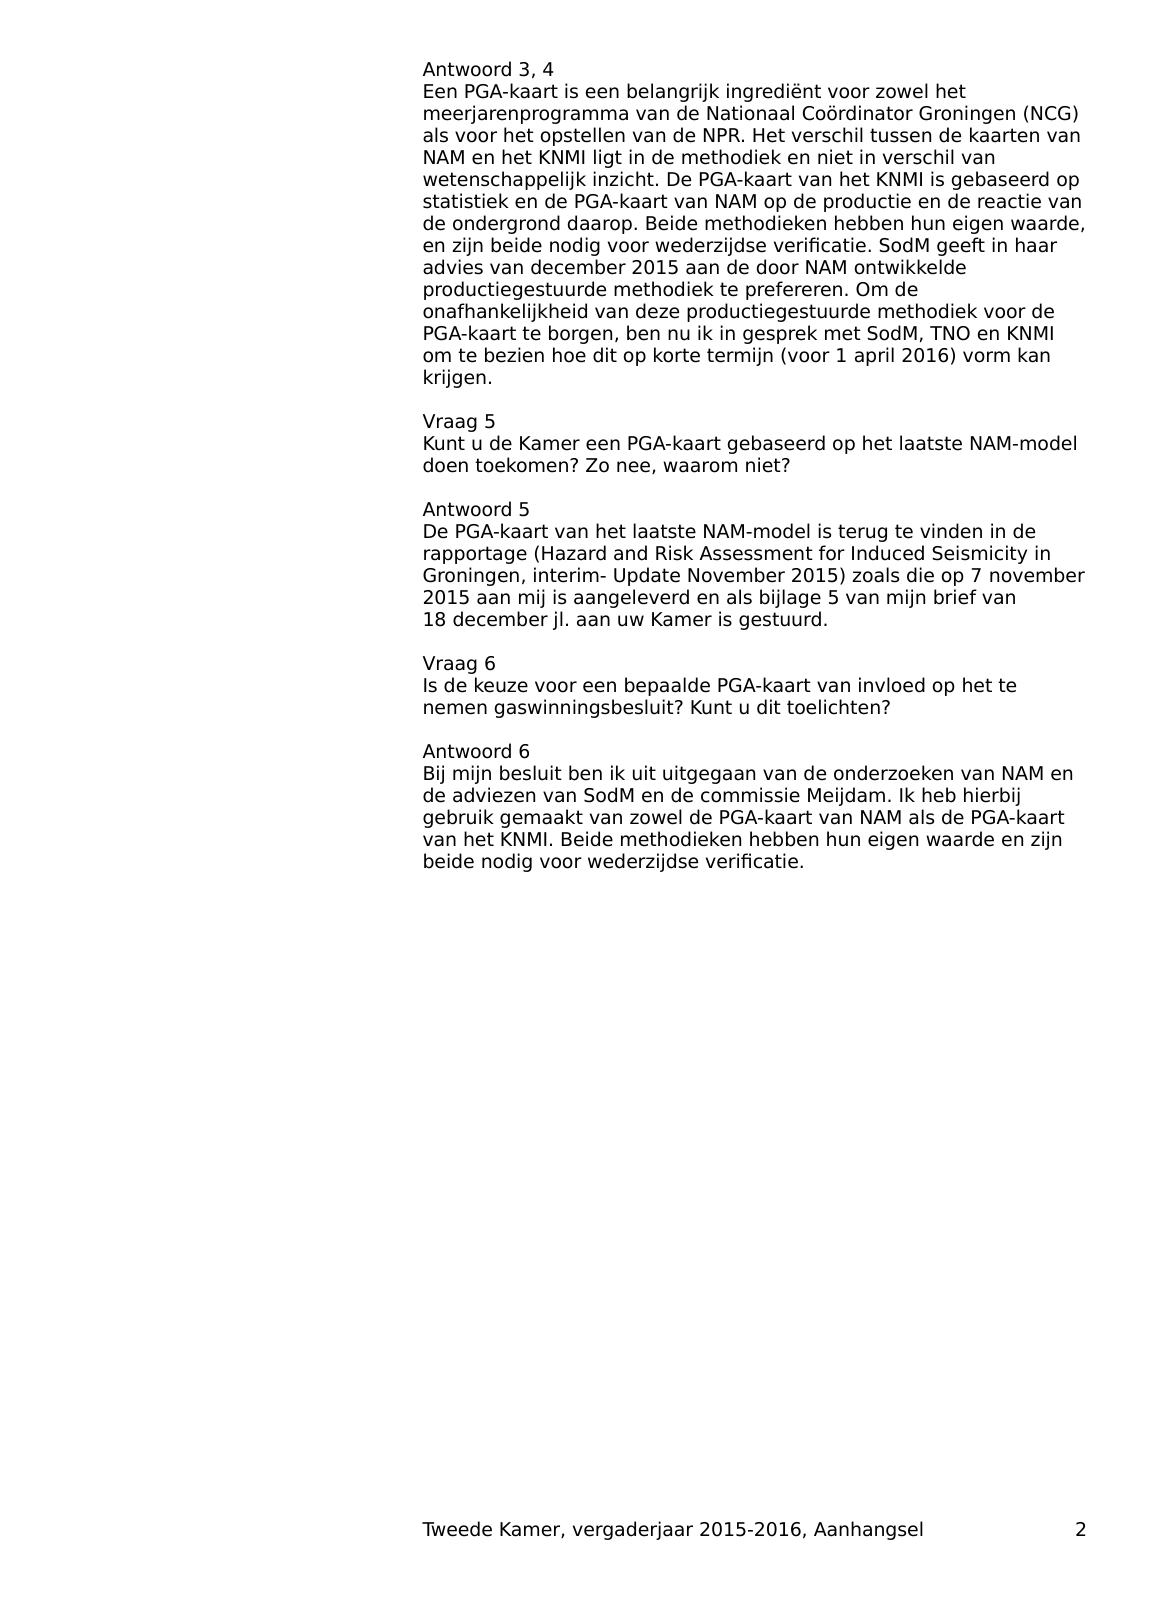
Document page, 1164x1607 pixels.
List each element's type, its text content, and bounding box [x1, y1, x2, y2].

text Een PGA-kaart is een belangrijk ingrediënt voor zowel het meerjarenprogramma van de Nationaal Coördinator Groningen (NCG) als voor het opstellen van de NPR. Het verschil tussen de kaarten van NAM en het KNMI ligt in de methodiek en niet in verschil van wetenschappelijk inzicht. De PGA-kaart van het KNMI is gebaseerd op statistiek en de PGA-kaart van NAM op de productie en de reactie van de ondergrond daarop. Beide methodieken hebben hun eigen waarde, en zijn beide nodig voor wederzijdse verificatie. SodM geeft in haar advies van december 2015 aan de door NAM ontwikkelde productiegestuurde methodiek te prefereren. Om de onafhankelijkheid van deze productiegestuurde methodiek voor de PGA-kaart te borgen, ben nu ik in gesprek met SodM, TNO en KNMI om te bezien hoe dit op korte termijn (voor 1 april 2016) vorm kan krijgen. [422, 81, 1087, 389]
text Antwoord 3, 4 [422, 59, 1087, 81]
text Kunt u de Kamer een PGA-kaart gebaseerd op het laatste NAM-model doen toekomen? Zo nee, waarom niet? [422, 433, 1087, 477]
text Antwoord 5 [422, 499, 1087, 521]
text Vraag 6 [422, 653, 1087, 675]
text Is de keuze voor een bepaalde PGA-kaart van invloed op het te nemen gaswinningsbesluit? Kunt u dit toelichten? [422, 675, 1087, 719]
text Bij mijn besluit ben ik uit uitgegaan van de onderzoeken van NAM en de adviezen van SodM en de commissie Meijdam. Ik heb hierbij gebruik gemaakt van zowel de PGA-kaart van NAM als de PGA-kaart van het KNMI. Beide methodieken hebben hun eigen waarde en zijn beide nodig voor wederzijdse verificatie. [422, 763, 1087, 873]
text Antwoord 6 [422, 741, 1087, 763]
text Vraag 5 [422, 411, 1087, 433]
text De PGA-kaart van het laatste NAM-model is terug te vinden in de rapportage (Hazard and Risk Assessment for Induced Seismicity in Groningen, interim- Update November 2015) zoals die op 7 november 2015 aan mij is aangeleverd en als bijlage 5 van mijn brief van 18 december jl. aan uw Kamer is gestuurd. [422, 521, 1087, 631]
